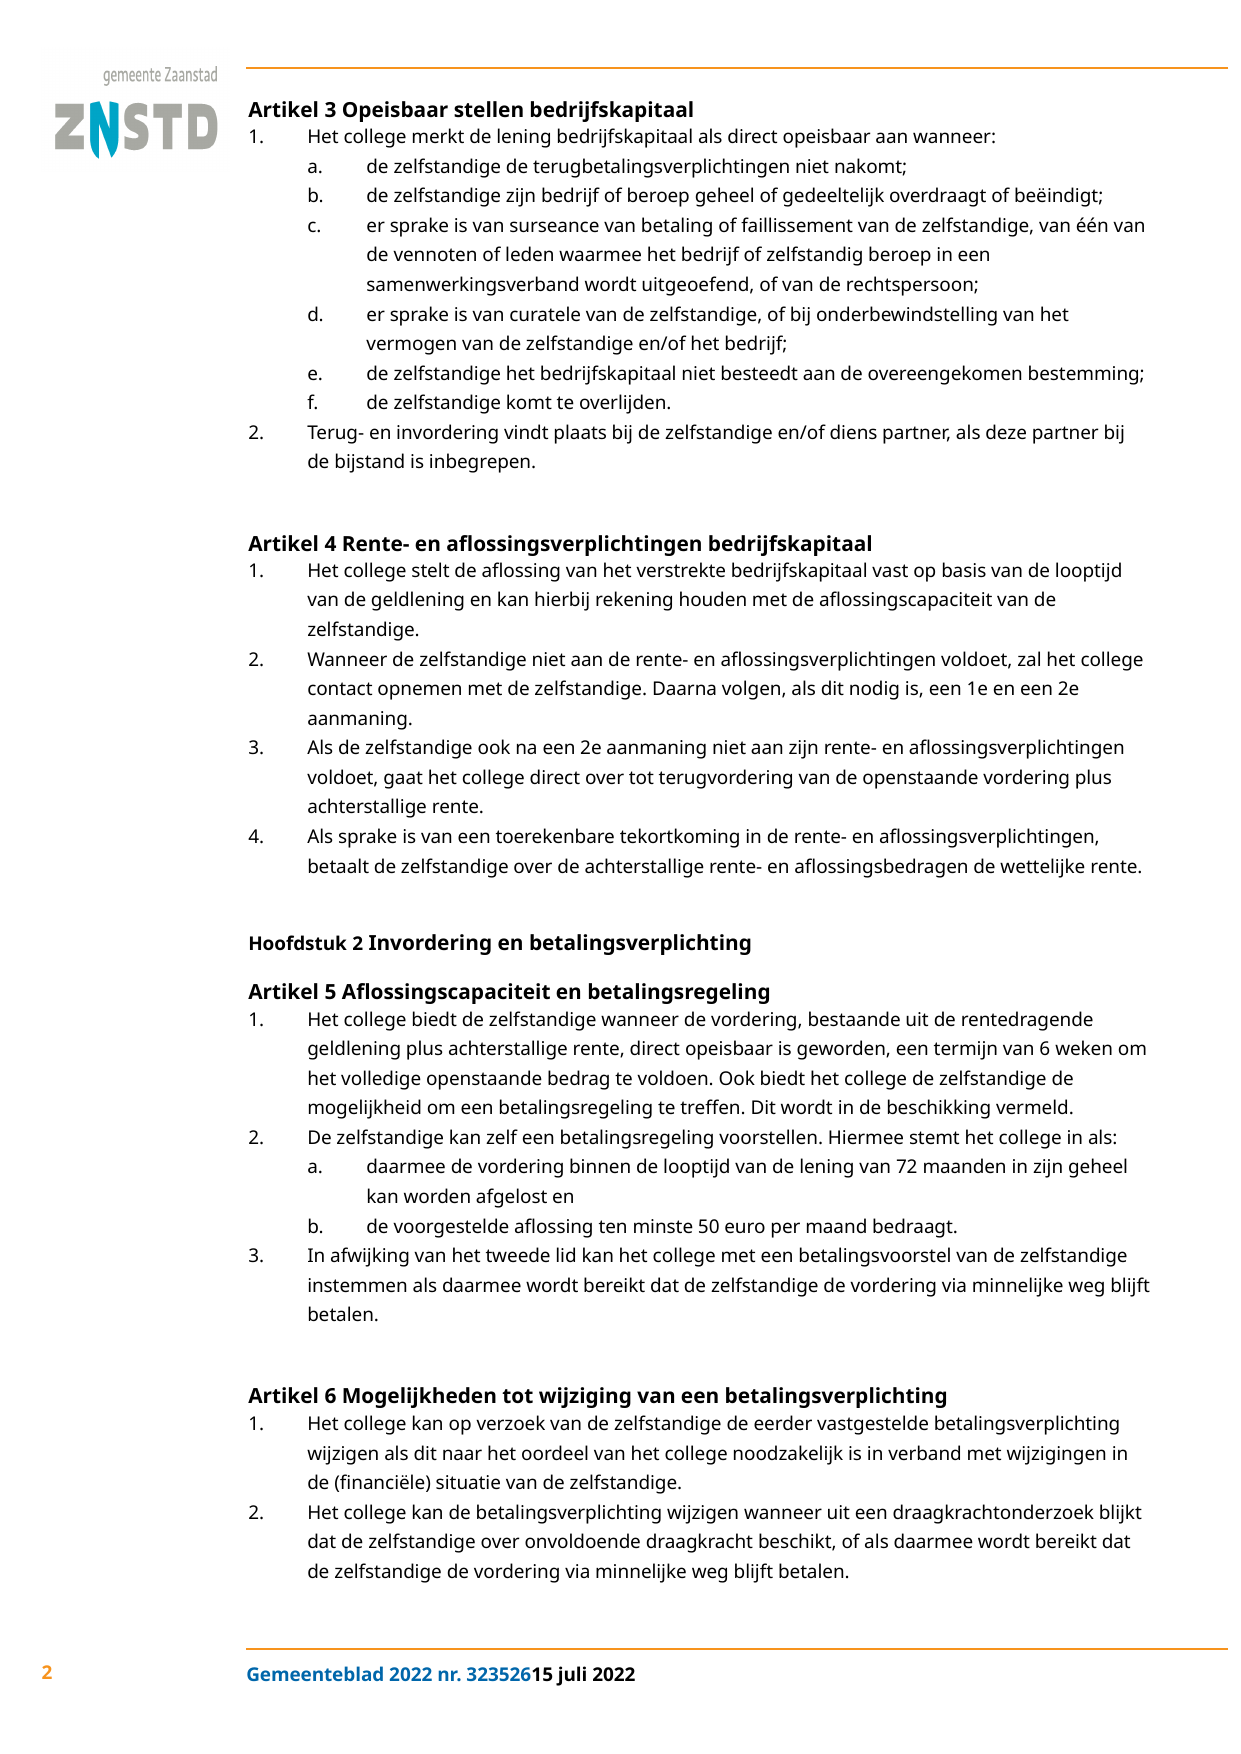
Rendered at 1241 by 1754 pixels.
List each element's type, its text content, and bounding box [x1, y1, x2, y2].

list er sprake is van surseance van betaling of faillissement van de zelfstandige, van één van de vennoten of leden waarmee het bedrijf of zelfstandig beroep in een samenwerkingsverband wordt uitgeoefend, of van de rechtspersoon; [307, 212, 1152, 297]
list De zelfstandige kan zelf een betalingsregeling voorstellen. Hiermee stemt het college in als: [248, 1124, 1152, 1150]
picture [41, 47, 231, 172]
list de zelfstandige het bedrijfskapitaal niet besteedt aan de overeengekomen bestemming; [307, 360, 1152, 386]
text Artikel 5 Aflossingscapaciteit en betalingsregeling [248, 977, 1152, 1006]
list In afwijking van het tweede lid kan het college met een betalingsvoorstel van de zelfstandige instemmen als daarmee wordt bereikt dat de zelfstandige de vordering via minnelijke weg blijft betalen. [248, 1242, 1152, 1327]
list de zelfstandige komt te overlijden. [307, 389, 1152, 415]
list daarmee de vordering binnen de looptijd van de lening van 72 maanden in zijn geheel kan worden afgelost en [307, 1154, 1152, 1209]
list Het college stelt de aflossing van het verstrekte bedrijfskapitaal vast op basis van de looptijd van de geldlening en kan hierbij rekening houden met de aflossingscapaciteit van de zelfstandige. [248, 557, 1152, 642]
text Hoofdstuk 2 Invordering en betalingsverplichting [248, 928, 1152, 957]
text Artikel 3 Opeisbaar stellen bedrijfskapitaal [248, 95, 1152, 123]
list Als de zelfstandige ook na een 2e aanmaning niet aan zijn rente- en aflossingsverplichtingen voldoet, gaat het college direct over tot terugvordering van de openstaande vordering plus achterstallige rente. [248, 734, 1152, 819]
list Wanneer de zelfstandige niet aan de rente- en aflossingsverplichtingen voldoet, zal het college contact opnemen met de zelfstandige. Daarna volgen, als dit nodig is, een 1e en een 2e aanmaning. [248, 646, 1152, 731]
list de zelfstandige zijn bedrijf of beroep geheel of gedeeltelijk overdraagt of beëindigt; [307, 182, 1152, 208]
list Het college biedt de zelfstandige wanneer de vordering, bestaande uit de rentedragende geldlening plus achterstallige rente, direct opeisbaar is geworden, een termijn van 6 weken om het volledige openstaande bedrag te voldoen. Ook biedt het college de zelfstandige de mogelijkheid om een betalingsregeling te treffen. Dit wordt in de beschikking vermeld. [248, 1006, 1152, 1120]
text Artikel 6 Mogelijkheden tot wijziging van een betalingsverplichting [248, 1382, 1152, 1410]
list de voorgestelde aflossing ten minste 50 euro per maand bedraagt. [307, 1213, 1152, 1239]
list Het college merkt de lening bedrijfskapitaal als direct opeisbaar aan wanneer: [248, 123, 1152, 149]
list Het college kan op verzoek van de zelfstandige de eerder vastgestelde betalingsverplichting wijzigen als dit naar het oordeel van het college noodzakelijk is in verband met wijzigingen in de (financiële) situatie van de zelfstandige. [248, 1410, 1152, 1495]
text Artikel 4 Rente- en aflossingsverplichtingen bedrijfskapitaal [248, 529, 1152, 557]
list de zelfstandige de terugbetalingsverplichtingen niet nakomt; [307, 153, 1152, 178]
list Het college kan de betalingsverplichting wijzigen wanneer uit een draagkrachtonderzoek blijkt dat de zelfstandige over onvoldoende draagkracht beschikt, of als daarmee wordt bereikt dat de zelfstandige de vordering via minnelijke weg blijft betalen. [248, 1499, 1152, 1584]
list Als sprake is van een toerekenbare tekortkoming in de rente- en aflossingsverplichtingen, betaalt de zelfstandige over de achterstallige rente- en aflossingsbedragen de wettelijke rente. [248, 823, 1152, 879]
list er sprake is van curatele van de zelfstandige, of bij onderbewindstelling van het vermogen van de zelfstandige en/of het bedrijf; [307, 301, 1152, 356]
list Terug- en invordering vindt plaats bij de zelfstandige en/of diens partner, als deze partner bij de bijstand is inbegrepen. [248, 419, 1152, 474]
